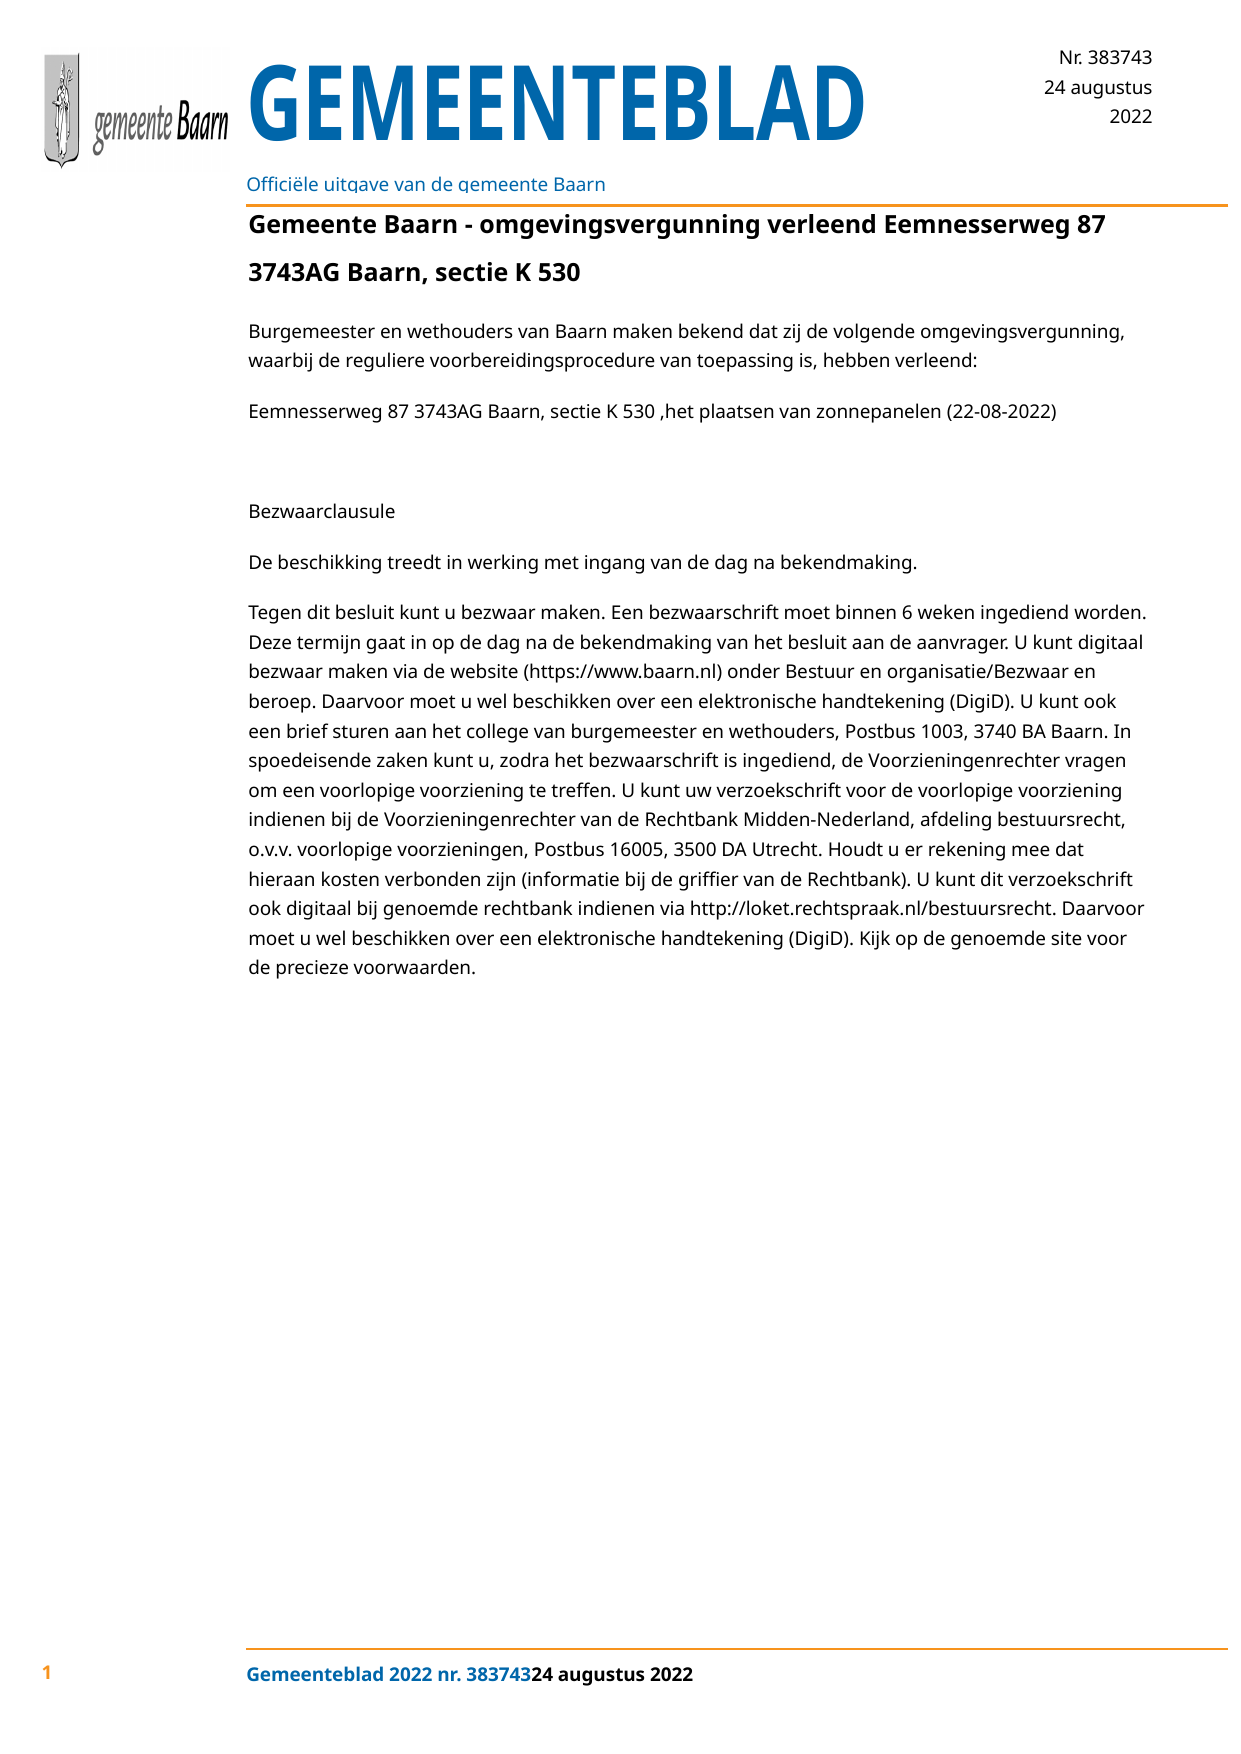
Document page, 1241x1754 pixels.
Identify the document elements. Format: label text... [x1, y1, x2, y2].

text Eemnesserweg 87 3743AG Baarn, sectie K 530 ,het plaatsen van zonnepanelen (22-08-2022) [248, 398, 1152, 424]
picture [41, 47, 231, 172]
text De beschikking treedt in werking met ingang van de dag na bekendmaking. [248, 549, 1152, 575]
text Burgemeester en wethouders van Baarn maken bekend dat zij de volgende omgevingsvergunning, waarbij de reguliere voorbereidingsprocedure van toepassing is, hebben verleend: [248, 318, 1152, 373]
text Gemeente Baarn - omgevingsvergunning verleend Eemnesserweg 87 3743AG Baarn, sectie K 530 [248, 207, 1152, 288]
text Bezwaarclausule [248, 499, 1152, 524]
text Tegen dit besluit kunt u bezwaar maken. Een bezwaarschrift moet binnen 6 weken ingediend worden. Deze termijn gaat in op de dag na de bekendmaking van het besluit aan de aanvrager. U kunt digitaal bezwaar maken via de website (https://www.baarn.nl) onder Bestuur en organisatie/Bezwaar en beroep. Daarvoor moet u wel beschikken over een elektronische handtekening (DigiD). U kunt ook een brief sturen aan het college van burgemeester en wethouders, Postbus 1003, 3740 BA Baarn. In spoedeisende zaken kunt u, zodra het bezwaarschrift is ingediend, de Voorzieningenrechter vragen om een voorlopige voorziening te treffen. U kunt uw verzoekschrift voor de voorlopige voorziening indienen bij de Voorzieningenrechter van de Rechtbank Midden-Nederland, afdeling bestuursrecht, o.v.v. voorlopige voorzieningen, Postbus 16005, 3500 DA Utrecht. Houdt u er rekening mee dat hieraan kosten verbonden zijn (informatie bij de griffier van de Rechtbank). U kunt dit verzoekschrift ook digitaal bij genoemde rechtbank indienen via http://loket.rechtspraak.nl/bestuursrecht. Daarvoor moet u wel beschikken over een elektronische handtekening (DigiD). Kijk op de genoemde site voor de precieze voorwaarden. [248, 599, 1152, 980]
